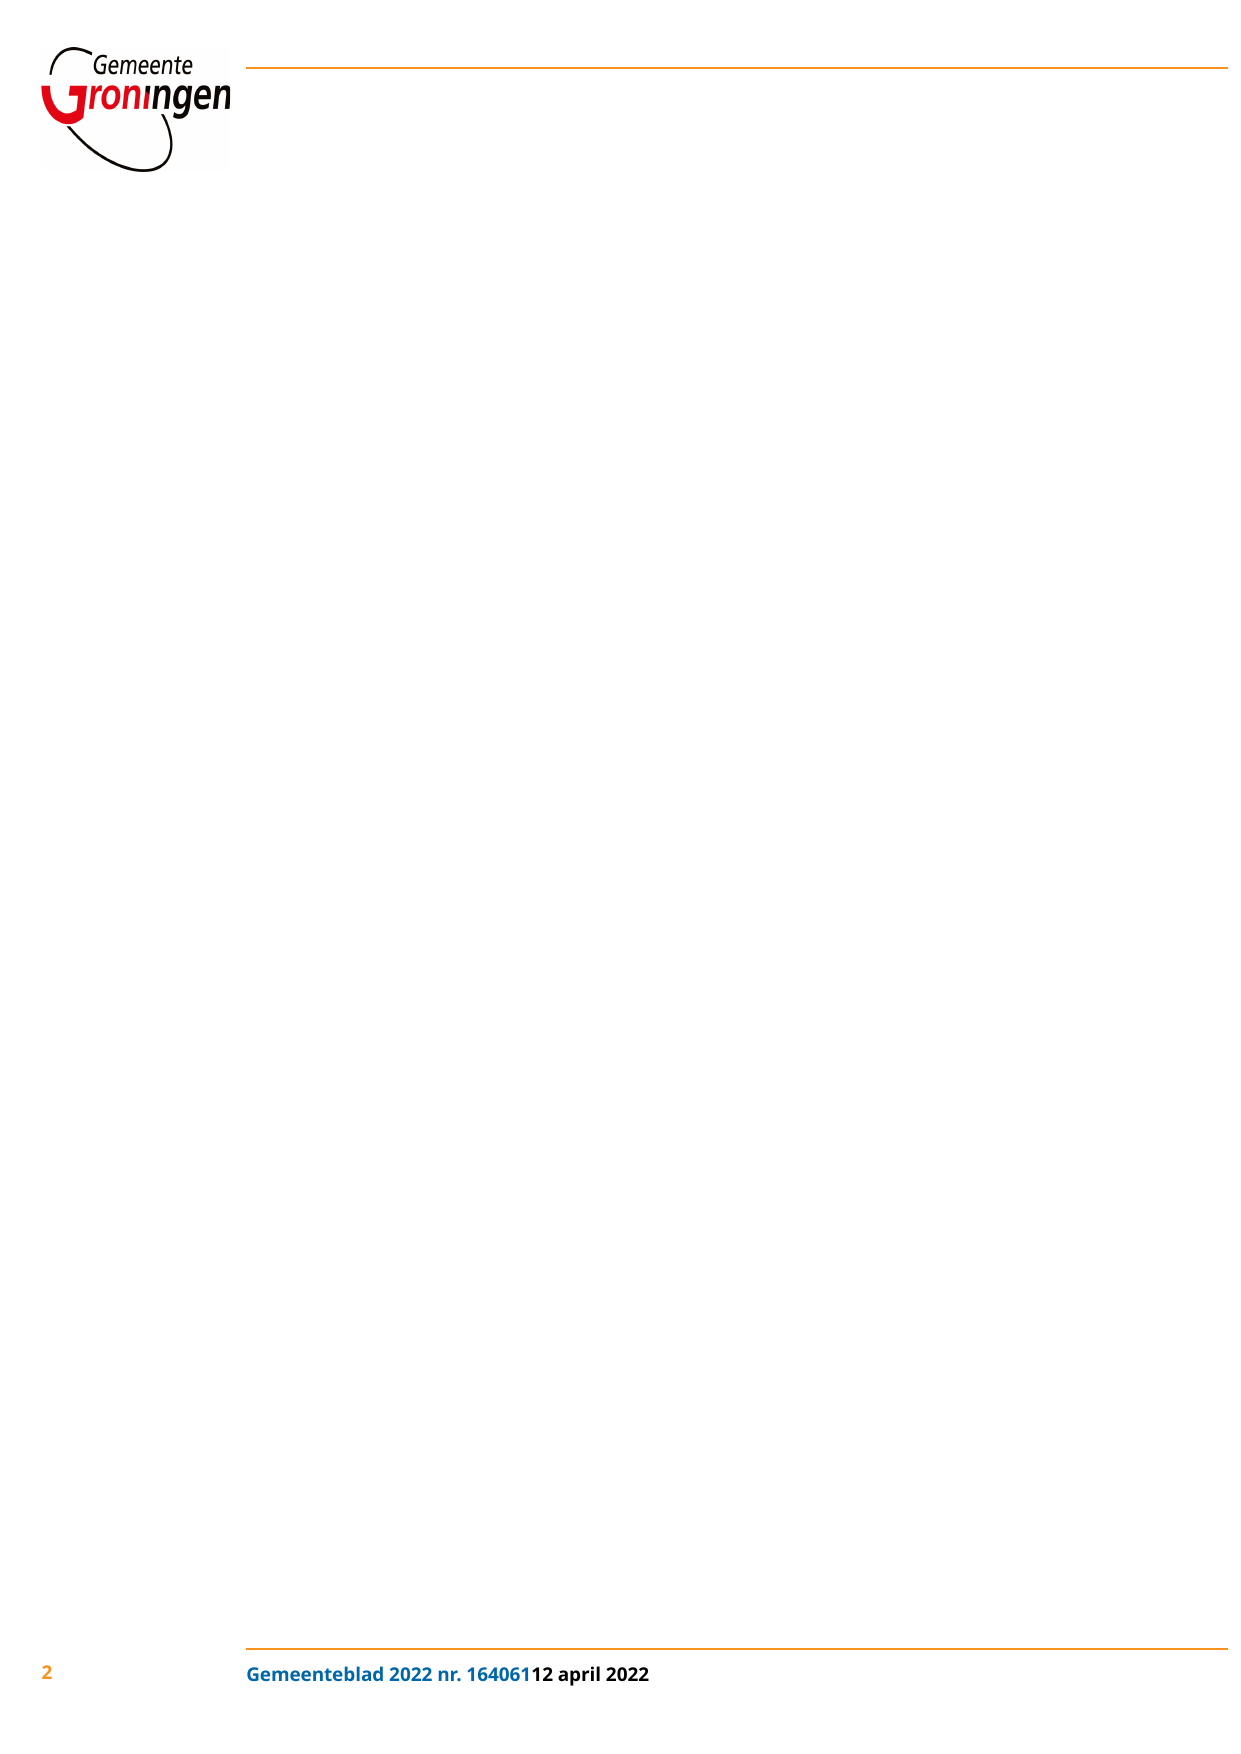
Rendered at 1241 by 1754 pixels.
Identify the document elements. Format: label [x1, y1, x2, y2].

picture [41, 47, 231, 172]
